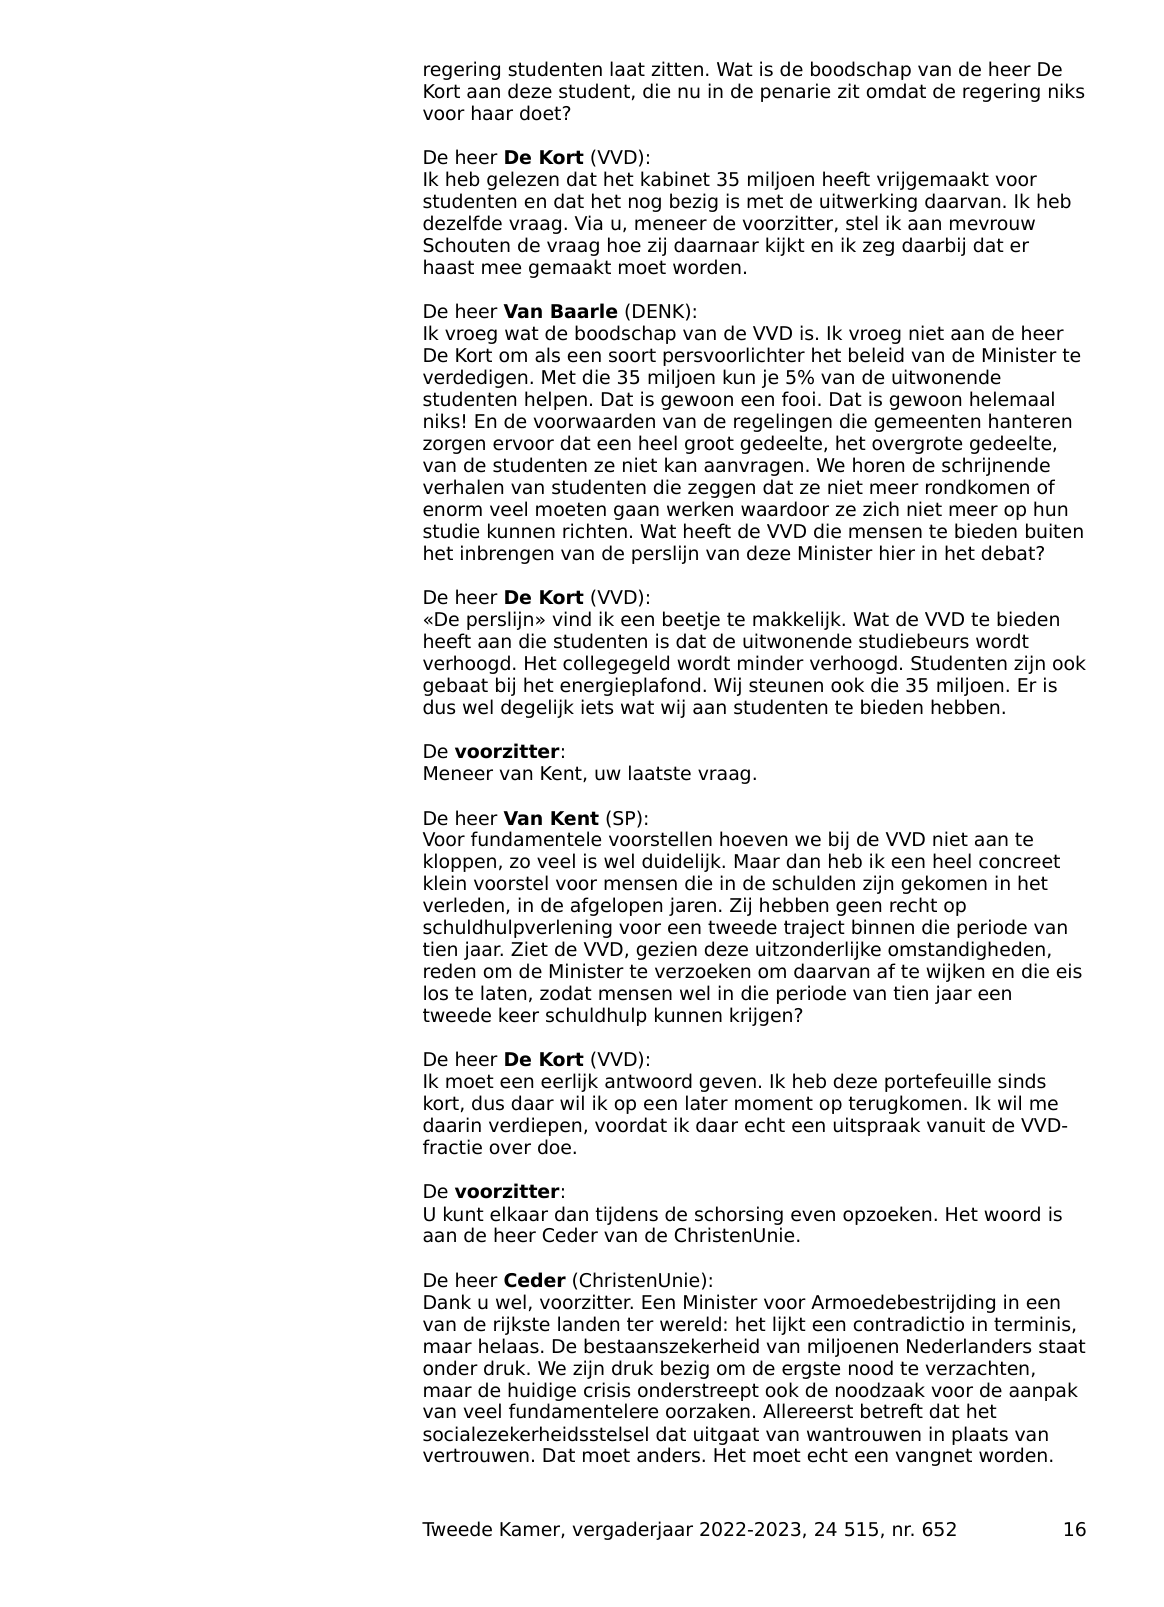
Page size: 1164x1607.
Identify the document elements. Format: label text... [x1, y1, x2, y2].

text De heer Ceder (ChristenUnie): [422, 1269, 1087, 1292]
text De voorzitter: [422, 1181, 1087, 1203]
text Voor fundamentele voorstellen hoeven we bij de VVD niet aan te kloppen, zo veel is wel duidelijk. Maar dan heb ik een heel concreet klein voorstel voor mensen die in de schulden zijn gekomen in het verleden, in de afgelopen jaren. Zij hebben geen recht op schuldhulpverlening voor een tweede traject binnen die periode van tien jaar. Ziet de VVD, gezien deze uitzonderlijke omstandigheden, reden om de Minister te verzoeken om daarvan af te wijken en die eis los te laten, zodat mensen wel in die periode van tien jaar een tweede keer schuldhulp kunnen krijgen? [422, 829, 1087, 1027]
text De heer Van Kent (SP): [422, 807, 1087, 829]
text Ik heb gelezen dat het kabinet 35 miljoen heeft vrijgemaakt voor studenten en dat het nog bezig is met de uitwerking daarvan. Ik heb dezelfde vraag. Via u, meneer de voorzitter, stel ik aan mevrouw Schouten de vraag hoe zij daarnaar kijkt en ik zeg daarbij dat er haast mee gemaakt moet worden. [422, 169, 1087, 279]
text De heer De Kort (VVD): [422, 587, 1087, 609]
text De heer De Kort (VVD): [422, 147, 1087, 169]
text U kunt elkaar dan tijdens de schorsing even opzoeken. Het woord is aan de heer Ceder van de ChristenUnie. [422, 1203, 1087, 1247]
text regering studenten laat zitten. Wat is de boodschap van de heer De Kort aan deze student, die nu in de penarie zit omdat de regering niks voor haar doet? [422, 59, 1087, 125]
text De heer De Kort (VVD): [422, 1049, 1087, 1071]
text «De perslijn» vind ik een beetje te makkelijk. Wat de VVD te bieden heeft aan die studenten is dat de uitwonende studiebeurs wordt verhoogd. Het collegegeld wordt minder verhoogd. Studenten zijn ook gebaat bij het energieplafond. Wij steunen ook die 35 miljoen. Er is dus wel degelijk iets wat wij aan studenten te bieden hebben. [422, 609, 1087, 719]
text Dank u wel, voorzitter. Een Minister voor Armoedebestrijding in een van de rijkste landen ter wereld: het lijkt een contradictio in terminis, maar helaas. De bestaanszekerheid van miljoenen Nederlanders staat onder druk. We zijn druk bezig om de ergste nood te verzachten, maar de huidige crisis onderstreept ook de noodzaak voor de aanpak van veel fundamentelere oorzaken. Allereerst betreft dat het socialezekerheidsstelsel dat uitgaat van wantrouwen in plaats van vertrouwen. Dat moet anders. Het moet echt een vangnet worden. [422, 1292, 1087, 1467]
text Ik moet een eerlijk antwoord geven. Ik heb deze portefeuille sinds kort, dus daar wil ik op een later moment op terugkomen. Ik wil me daarin verdiepen, voordat ik daar echt een uitspraak vanuit de VVD-fractie over doe. [422, 1071, 1087, 1159]
text Ik vroeg wat de boodschap van de VVD is. Ik vroeg niet aan de heer De Kort om als een soort persvoorlichter het beleid van de Minister te verdedigen. Met die 35 miljoen kun je 5% van de uitwonende studenten helpen. Dat is gewoon een fooi. Dat is gewoon helemaal niks! En de voorwaarden van de regelingen die gemeenten hanteren zorgen ervoor dat een heel groot gedeelte, het overgrote gedeelte, van de studenten ze niet kan aanvragen. We horen de schrijnende verhalen van studenten die zeggen dat ze niet meer rondkomen of enorm veel moeten gaan werken waardoor ze zich niet meer op hun studie kunnen richten. Wat heeft de VVD die mensen te bieden buiten het inbrengen van de perslijn van deze Minister hier in het debat? [422, 323, 1087, 565]
text De heer Van Baarle (DENK): [422, 301, 1087, 323]
text De voorzitter: [422, 741, 1087, 763]
text Meneer van Kent, uw laatste vraag. [422, 763, 1087, 785]
